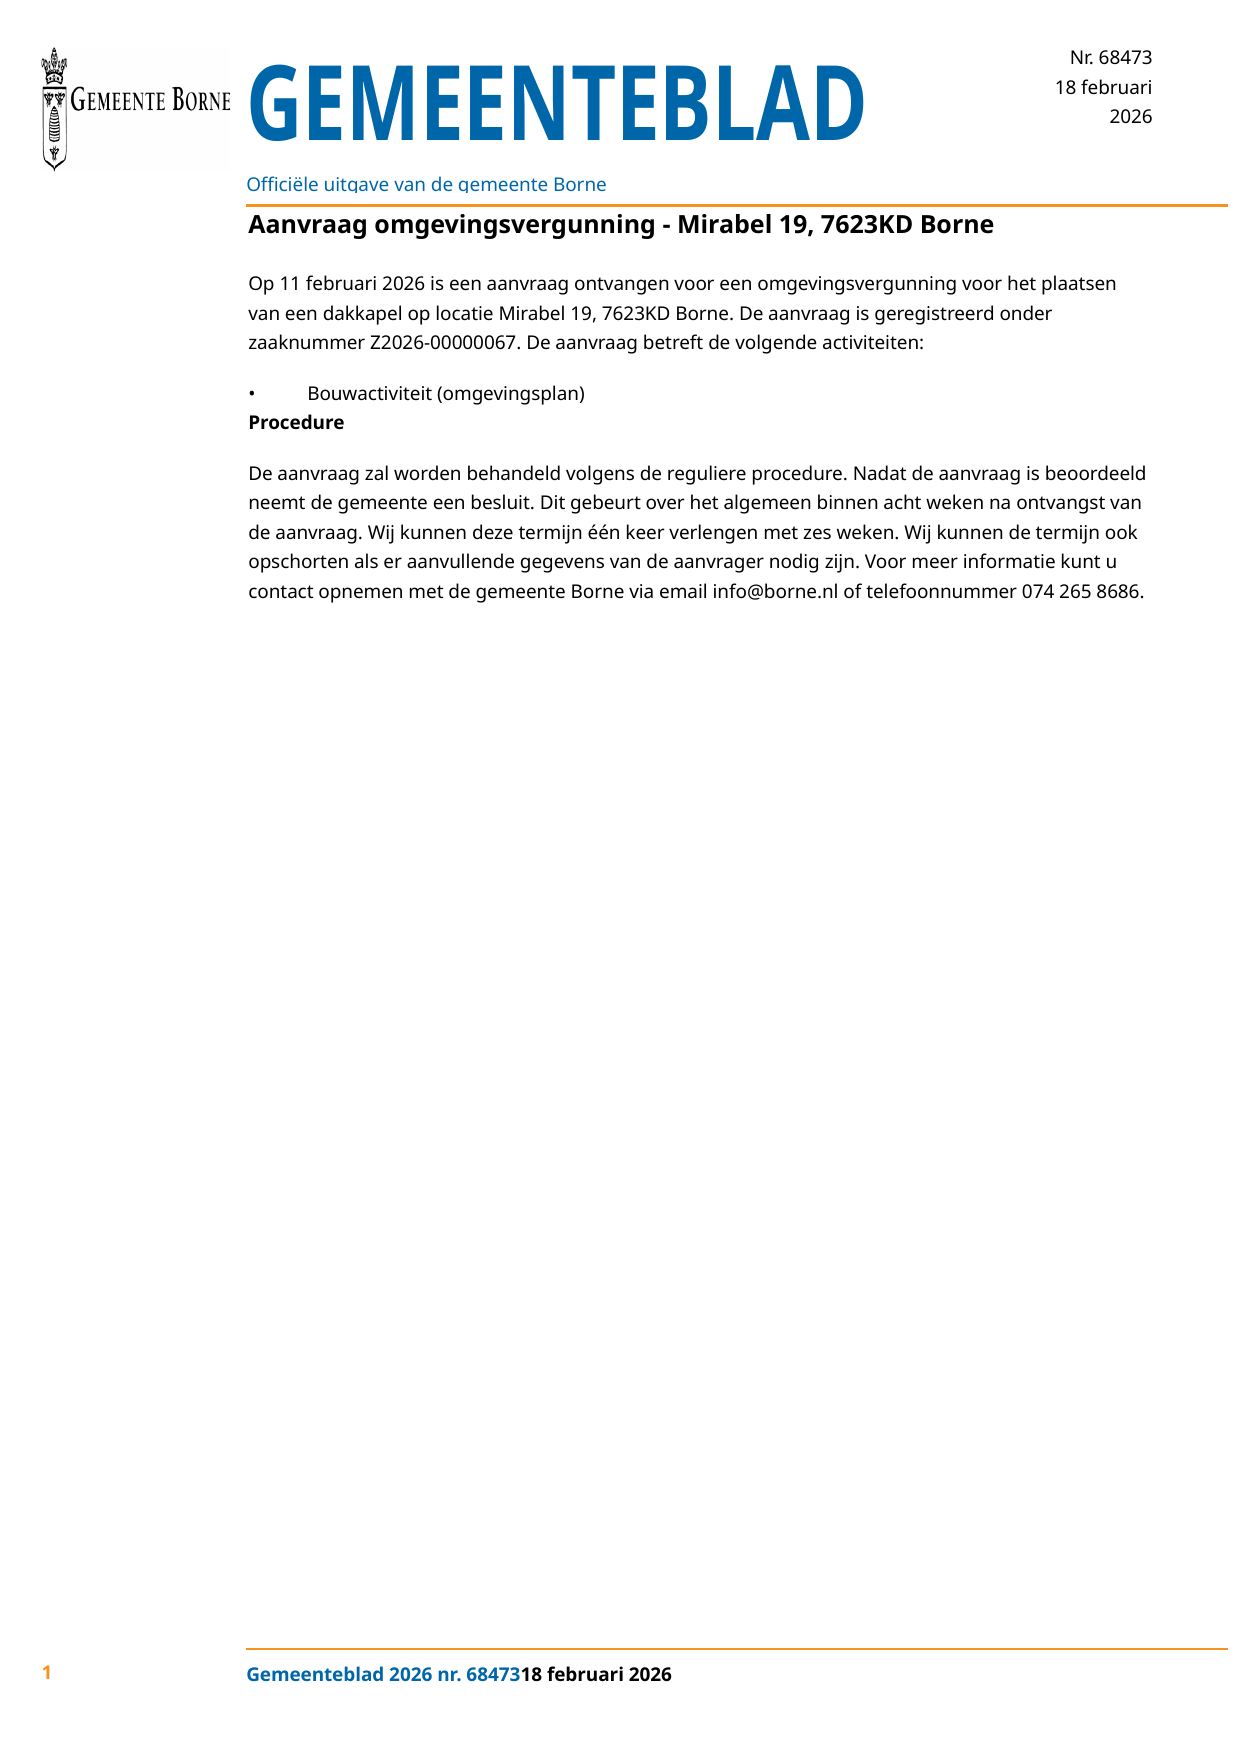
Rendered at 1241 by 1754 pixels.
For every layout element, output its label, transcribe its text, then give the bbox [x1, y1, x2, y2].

text Aanvraag omgevingsvergunning - Mirabel 19, 7623KD Borne [248, 207, 1152, 241]
text Op 11 februari 2026 is een aanvraag ontvangen voor een omgevingsvergunning voor het plaatsen van een dakkapel op locatie Mirabel 19, 7623KD Borne. De aanvraag is geregistreerd onder zaaknummer Z2026-00000067. De aanvraag betreft de volgende activiteiten: [248, 270, 1152, 355]
list Bouwactiviteit (omgevingsplan) [248, 380, 1152, 406]
text Procedure [248, 409, 1152, 435]
picture [41, 47, 231, 172]
text De aanvraag zal worden behandeld volgens de reguliere procedure. Nadat de aanvraag is beoordeeld neemt de gemeente een besluit. Dit gebeurt over het algemeen binnen acht weken na ontvangst van de aanvraag. Wij kunnen deze termijn één keer verlengen met zes weken. Wij kunnen de termijn ook opschorten als er aanvullende gegevens van de aanvrager nodig zijn. Voor meer informatie kunt u contact opnemen met de gemeente Borne via email info@borne.nl of telefoonnummer 074 265 8686. [248, 460, 1152, 604]
